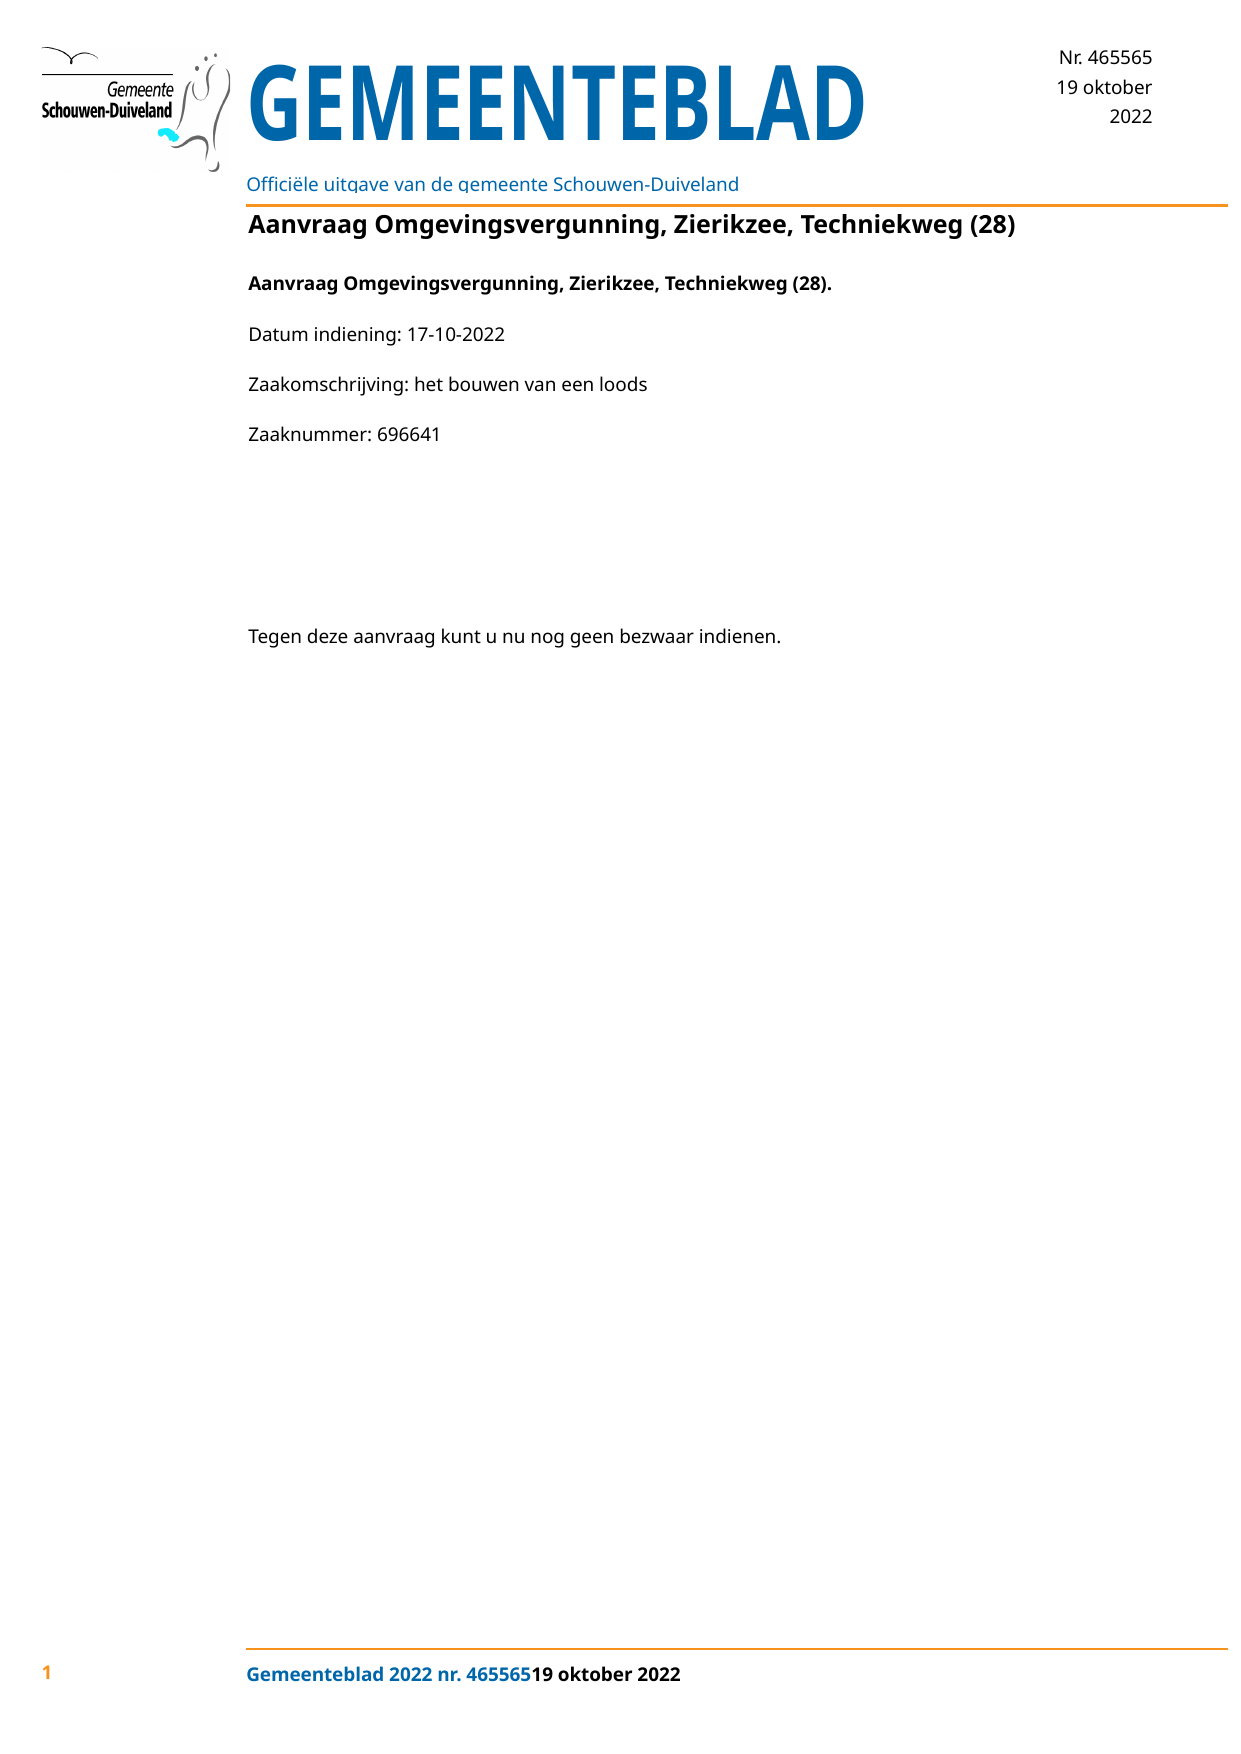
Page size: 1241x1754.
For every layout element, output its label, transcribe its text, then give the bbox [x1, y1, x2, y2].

text Tegen deze aanvraag kunt u nu nog geen bezwaar indienen. [248, 623, 1152, 649]
text Aanvraag Omgevingsvergunning, Zierikzee, Techniekweg (28) [248, 207, 1152, 241]
text Zaaknummer: 696641 [248, 422, 1152, 447]
text Aanvraag Omgevingsvergunning, Zierikzee, Techniekweg (28). [248, 270, 1152, 296]
picture [41, 47, 231, 172]
text Datum indiening: 17-10-2022 [248, 321, 1152, 346]
text Zaakomschrijving: het bouwen van een loods [248, 371, 1152, 397]
